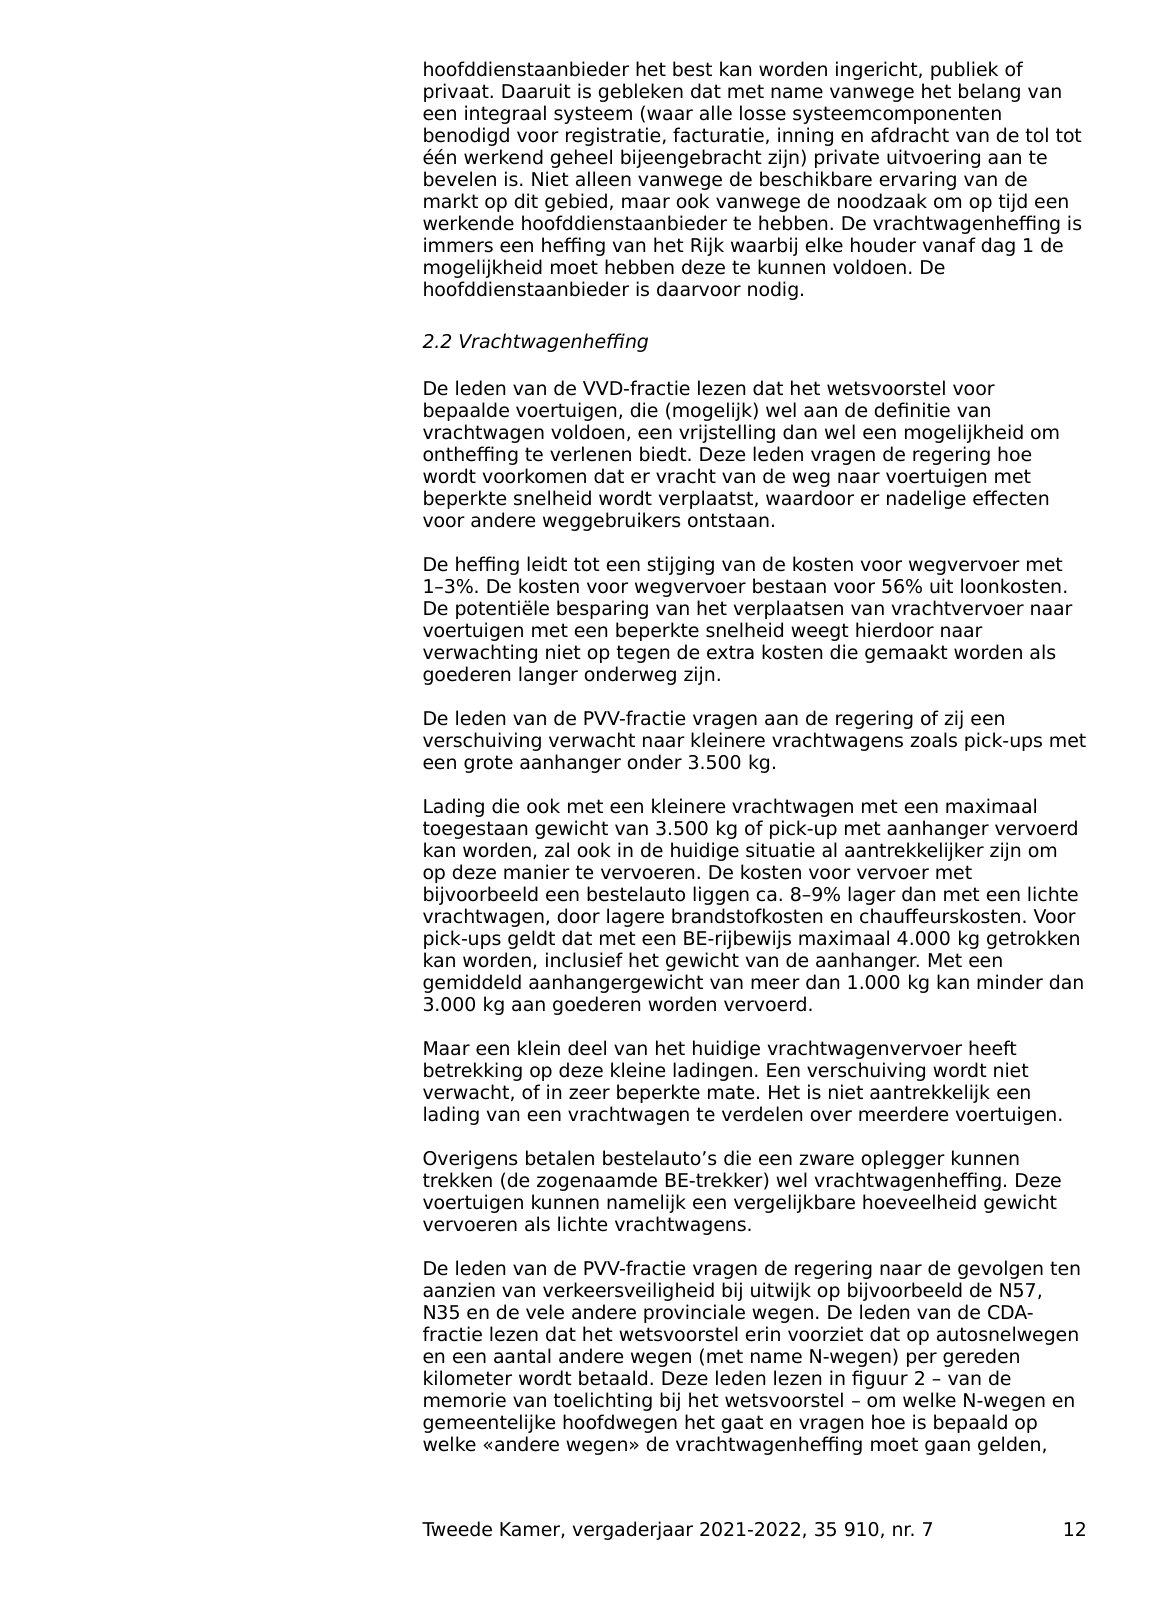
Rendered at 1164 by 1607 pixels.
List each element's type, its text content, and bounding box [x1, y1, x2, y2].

text hoofddienstaanbieder het best kan worden ingericht, publiek of privaat. Daaruit is gebleken dat met name vanwege het belang van een integraal systeem (waar alle losse systeemcomponenten benodigd voor registratie, facturatie, inning en afdracht van de tol tot één werkend geheel bijeengebracht zijn) private uitvoering aan te bevelen is. Niet alleen vanwege de beschikbare ervaring van de markt op dit gebied, maar ook vanwege de noodzaak om op tijd een werkende hoofddienstaanbieder te hebben. De vrachtwagenheffing is immers een heffing van het Rijk waarbij elke houder vanaf dag 1 de mogelijkheid moet hebben deze te kunnen voldoen. De hoofddienstaanbieder is daarvoor nodig. [422, 59, 1087, 301]
text Overigens betalen bestelauto’s die een zware oplegger kunnen trekken (de zogenaamde BE-trekker) wel vrachtwagenheffing. Deze voertuigen kunnen namelijk een vergelijkbare hoeveelheid gewicht vervoeren als lichte vrachtwagens. [422, 1148, 1087, 1236]
text Maar een klein deel van het huidige vrachtwagenvervoer heeft betrekking op deze kleine ladingen. Een verschuiving wordt niet verwacht, of in zeer beperkte mate. Het is niet aantrekkelijk een lading van een vrachtwagen te verdelen over meerdere voertuigen. [422, 1038, 1087, 1126]
text De leden van de VVD-fractie lezen dat het wetsvoorstel voor bepaalde voertuigen, die (mogelijk) wel aan de definitie van vrachtwagen voldoen, een vrijstelling dan wel een mogelijkheid om ontheffing te verlenen biedt. Deze leden vragen de regering hoe wordt voorkomen dat er vracht van de weg naar voertuigen met beperkte snelheid wordt verplaatst, waardoor er nadelige effecten voor andere weggebruikers ontstaan. [422, 378, 1087, 532]
text De heffing leidt tot een stijging van de kosten voor wegvervoer met 1–3%. De kosten voor wegvervoer bestaan voor 56% uit loonkosten. De potentiële besparing van het verplaatsen van vrachtvervoer naar voertuigen met een beperkte snelheid weegt hierdoor naar verwachting niet op tegen de extra kosten die gemaakt worden als goederen langer onderweg zijn. [422, 554, 1087, 686]
text De leden van de PVV-fractie vragen aan de regering of zij een verschuiving verwacht naar kleinere vrachtwagens zoals pick-ups met een grote aanhanger onder 3.500 kg. [422, 708, 1087, 774]
text De leden van de PVV-fractie vragen de regering naar de gevolgen ten aanzien van verkeersveiligheid bij uitwijk op bijvoorbeeld de N57, N35 en de vele andere provinciale wegen. De leden van de CDA-fractie lezen dat het wetsvoorstel erin voorziet dat op autosnelwegen en een aantal andere wegen (met name N-wegen) per gereden kilometer wordt betaald. Deze leden lezen in figuur 2 – van de memorie van toelichting bij het wetsvoorstel – om welke N-wegen en gemeentelijke hoofdwegen het gaat en vragen hoe is bepaald op welke «andere wegen» de vrachtwagenheffing moet gaan gelden, [422, 1258, 1087, 1456]
subtitle 2.2 Vrachtwagenheffing [422, 331, 1087, 353]
text Lading die ook met een kleinere vrachtwagen met een maximaal toegestaan gewicht van 3.500 kg of pick-up met aanhanger vervoerd kan worden, zal ook in de huidige situatie al aantrekkelijker zijn om op deze manier te vervoeren. De kosten voor vervoer met bijvoorbeeld een bestelauto liggen ca. 8–9% lager dan met een lichte vrachtwagen, door lagere brandstofkosten en chauffeurskosten. Voor pick-ups geldt dat met een BE-rijbewijs maximaal 4.000 kg getrokken kan worden, inclusief het gewicht van de aanhanger. Met een gemiddeld aanhangergewicht van meer dan 1.000 kg kan minder dan 3.000 kg aan goederen worden vervoerd. [422, 796, 1087, 1016]
